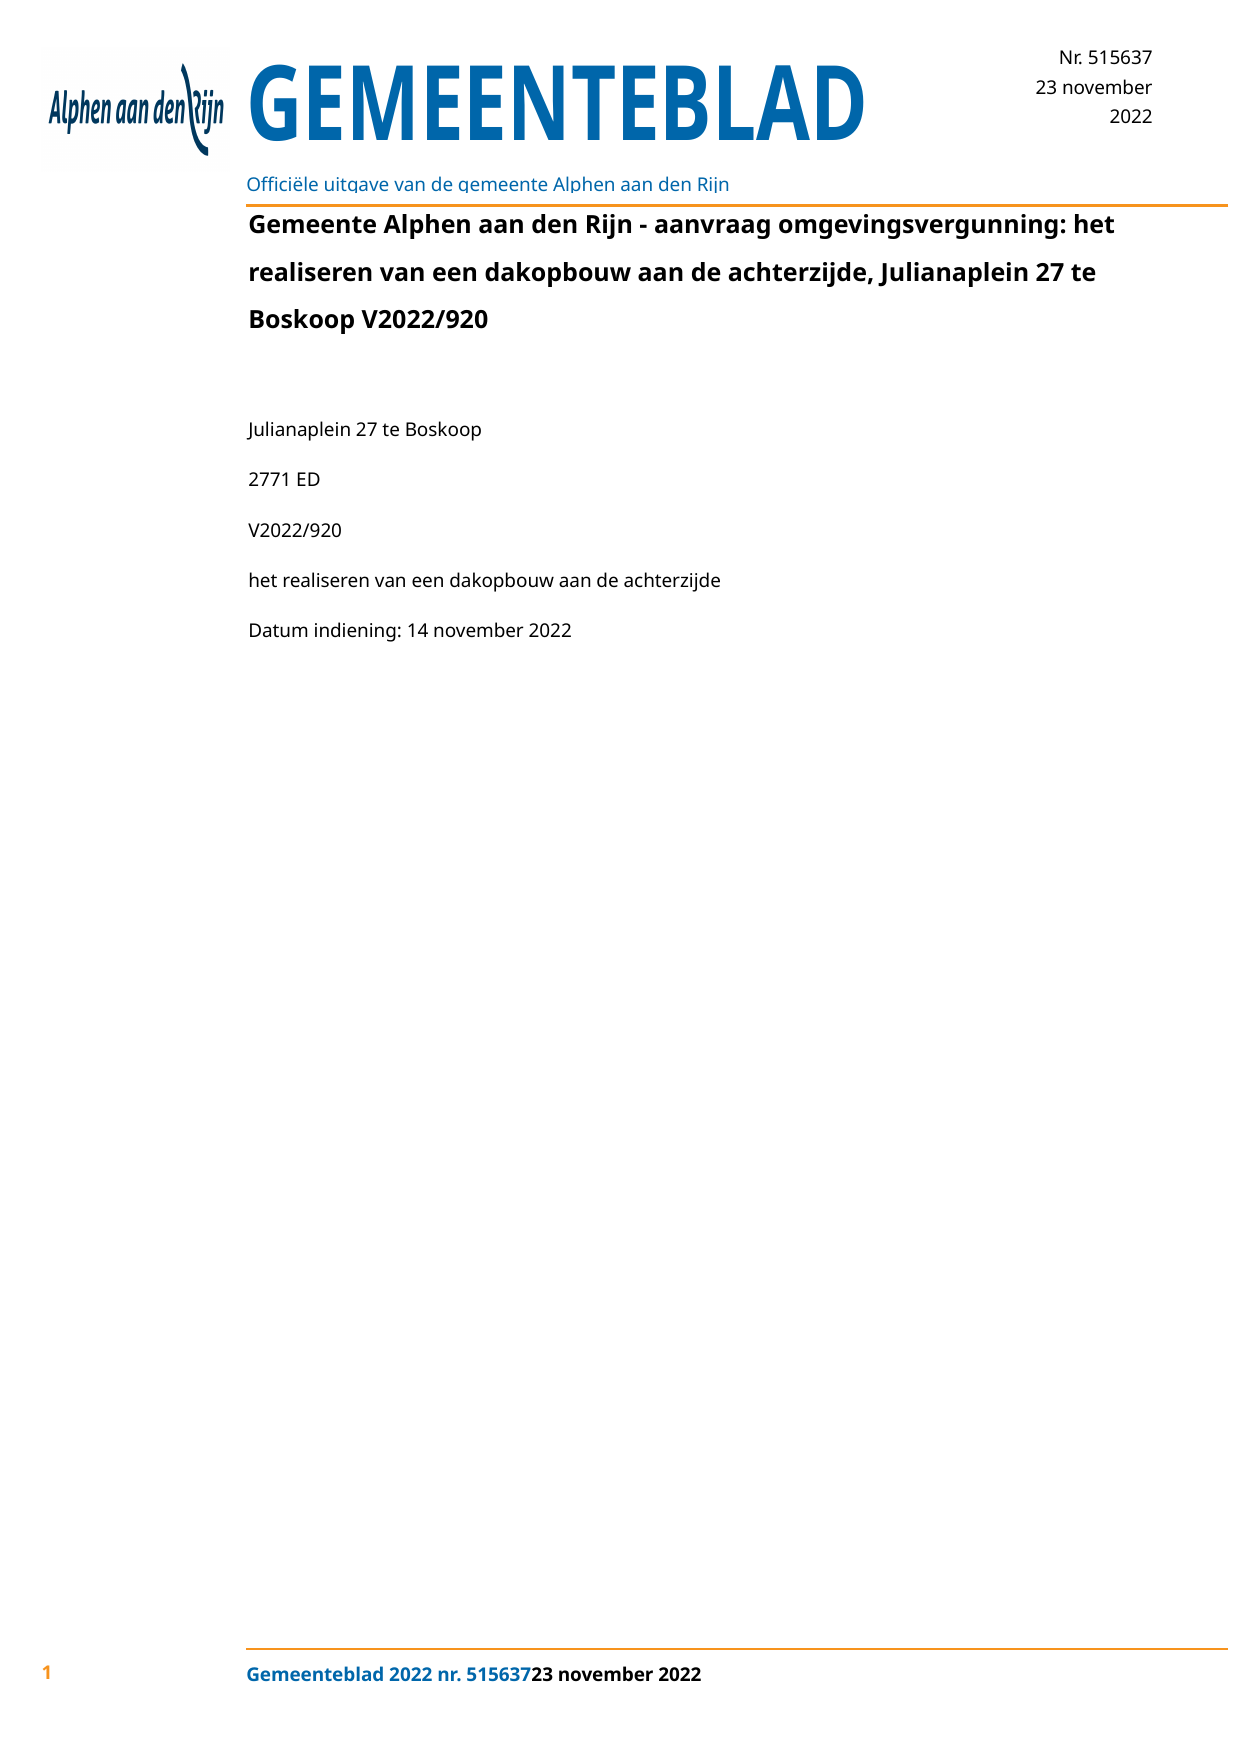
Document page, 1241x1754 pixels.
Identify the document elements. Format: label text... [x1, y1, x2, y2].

text V2022/920 [248, 517, 1152, 542]
text Datum indiening: 14 november 2022 [248, 618, 1152, 643]
picture [41, 47, 231, 172]
text 2771 ED [248, 466, 1152, 492]
text Julianaplein 27 te Boskoop [248, 416, 1152, 442]
text Gemeente Alphen aan den Rijn - aanvraag omgevingsvergunning: het realiseren van een dakopbouw aan de achterzijde, Julianaplein 27 te Boskoop V2022/920 [248, 207, 1152, 336]
text het realiseren van een dakopbouw aan de achterzijde [248, 567, 1152, 593]
